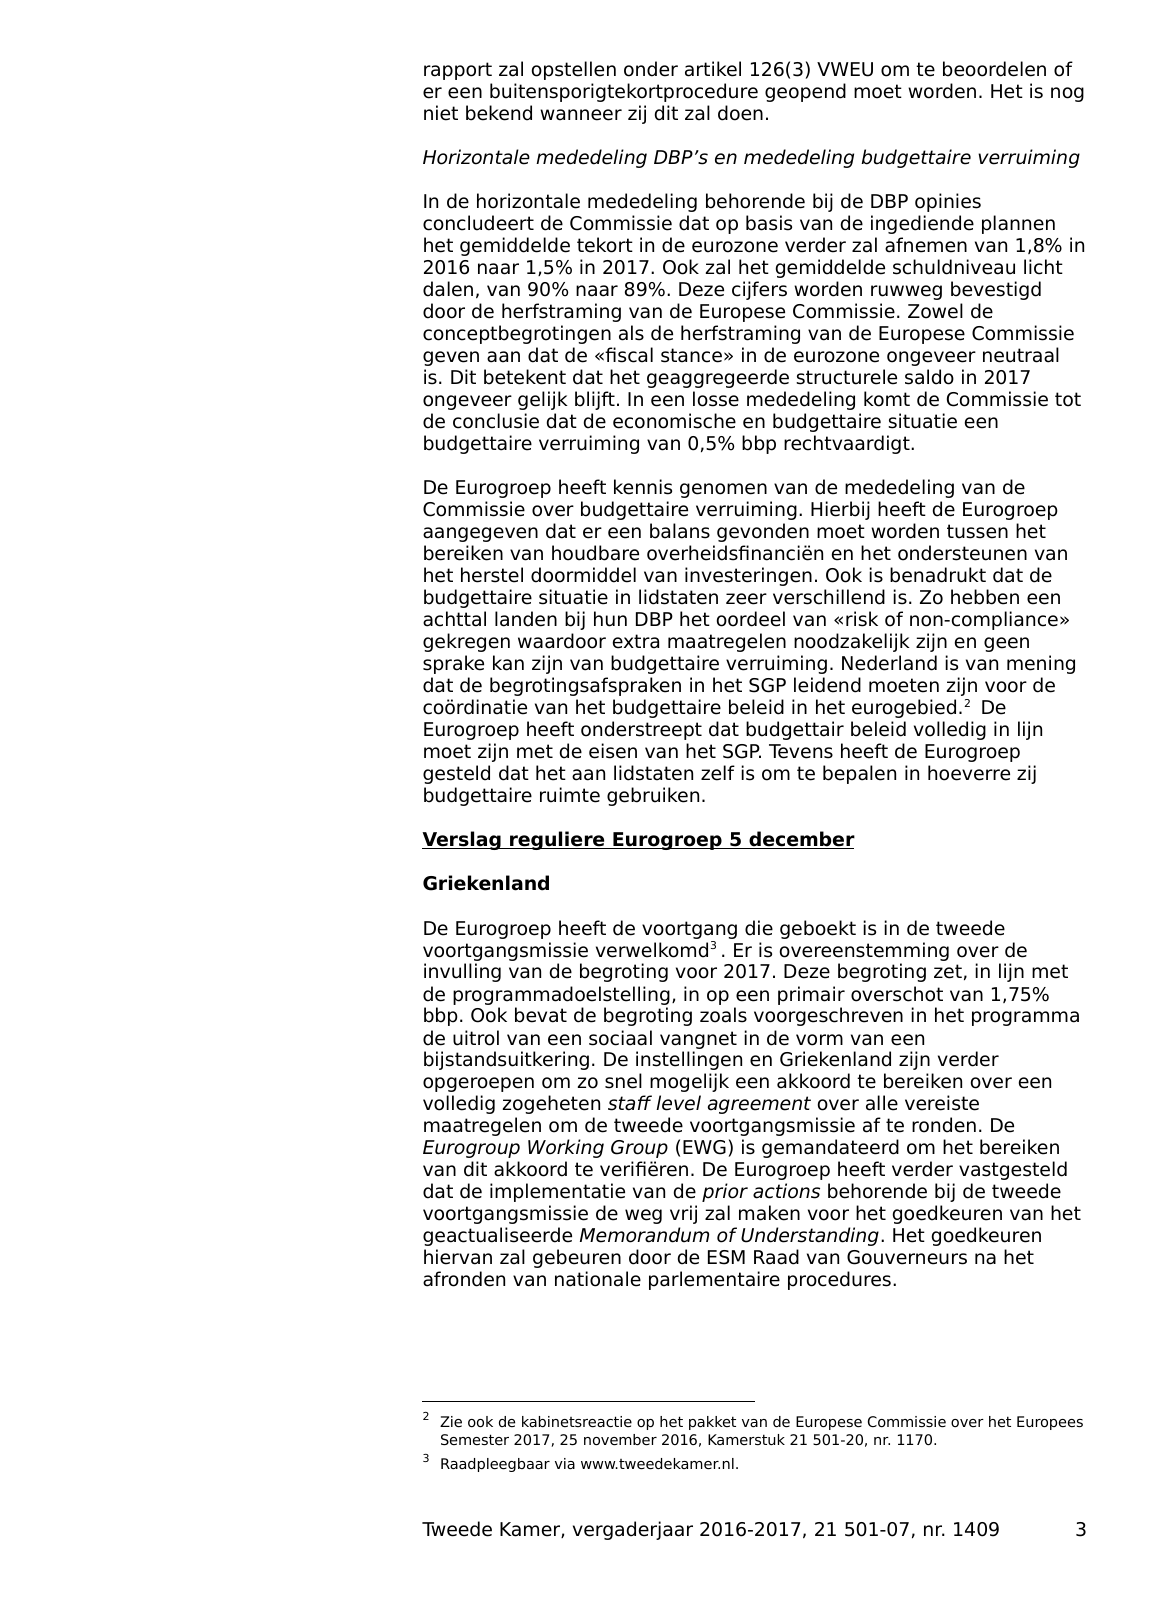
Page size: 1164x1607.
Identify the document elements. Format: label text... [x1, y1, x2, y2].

text Zie ook de kabinetsreactie op het pakket van de Europese Commissie over het Europees Semester 2017, 25 november 2016, Kamerstuk 21 501-20, nr. 1170. [422, 1410, 1087, 1449]
text In de horizontale mededeling behorende bij de DBP opinies concludeert de Commissie dat op basis van de ingediende plannen het gemiddelde tekort in de eurozone verder zal afnemen van 1,8% in 2016 naar 1,5% in 2017. Ook zal het gemiddelde schuldniveau licht dalen, van 90% naar 89%. Deze cijfers worden ruwweg bevestigd door de herfstraming van de Europese Commissie. Zowel de conceptbegrotingen als de herfstraming van de Europese Commissie geven aan dat de «fiscal stance» in de eurozone ongeveer neutraal is. Dit betekent dat het geaggregeerde structurele saldo in 2017 ongeveer gelijk blijft. In een losse mededeling komt de Commissie tot de conclusie dat de economische en budgettaire situatie een budgettaire verruiming van 0,5% bbp rechtvaardigt. [422, 191, 1087, 455]
subtitle Verslag reguliere Eurogroep 5 december [422, 829, 1087, 851]
text De Eurogroep heeft kennis genomen van de mededeling van de Commissie over budgettaire verruiming. Hierbij heeft de Eurogroep aangegeven dat er een balans gevonden moet worden tussen het bereiken van houdbare overheidsfinanciën en het ondersteunen van het herstel doormiddel van investeringen. Ook is benadrukt dat de budgettaire situatie in lidstaten zeer verschillend is. Zo hebben een achttal landen bij hun DBP het oordeel van «risk of non-compliance» gekregen waardoor extra maatregelen noodzakelijk zijn en geen sprake kan zijn van budgettaire verruiming. Nederland is van mening dat de begrotingsafspraken in het SGP leidend moeten zijn voor de coördinatie van het budgettaire beleid in het eurogebied. De Eurogroep heeft onderstreept dat budgettair beleid volledig in lijn moet zijn met de eisen van het SGP. Tevens heeft de Eurogroep gesteld dat het aan lidstaten zelf is om te bepalen in hoeverre zij budgettaire ruimte gebruiken. [422, 477, 1087, 807]
subtitle Griekenland [422, 873, 1087, 895]
text rapport zal opstellen onder artikel 126(3) VWEU om te beoordelen of er een buitensporigtekortprocedure geopend moet worden. Het is nog niet bekend wanneer zij dit zal doen. [422, 59, 1087, 125]
text Raadpleegbaar via www.tweedekamer.nl. [422, 1452, 1087, 1474]
subtitle Horizontale mededeling DBP’s en mededeling budgettaire verruiming [422, 147, 1087, 169]
text De Eurogroep heeft de voortgang die geboekt is in de tweede voortgangsmissie verwelkomd. Er is overeenstemming over de invulling van de begroting voor 2017. Deze begroting zet, in lijn met de programmadoelstelling, in op een primair overschot van 1,75% bbp. Ook bevat de begroting zoals voorgeschreven in het programma de uitrol van een sociaal vangnet in de vorm van een bijstandsuitkering. De instellingen en Griekenland zijn verder opgeroepen om zo snel mogelijk een akkoord te bereiken over een volledig zogeheten staff level agreement over alle vereiste maatregelen om de tweede voortgangsmissie af te ronden. De Eurogroup Working Group (EWG) is gemandateerd om het bereiken van dit akkoord te verifiëren. De Eurogroep heeft verder vastgesteld dat de implementatie van de prior actions behorende bij de tweede voortgangsmissie de weg vrij zal maken voor het goedkeuren van het geactualiseerde Memorandum of Understanding. Het goedkeuren hiervan zal gebeuren door de ESM Raad van Gouverneurs na het afronden van nationale parlementaire procedures. [422, 917, 1087, 1291]
